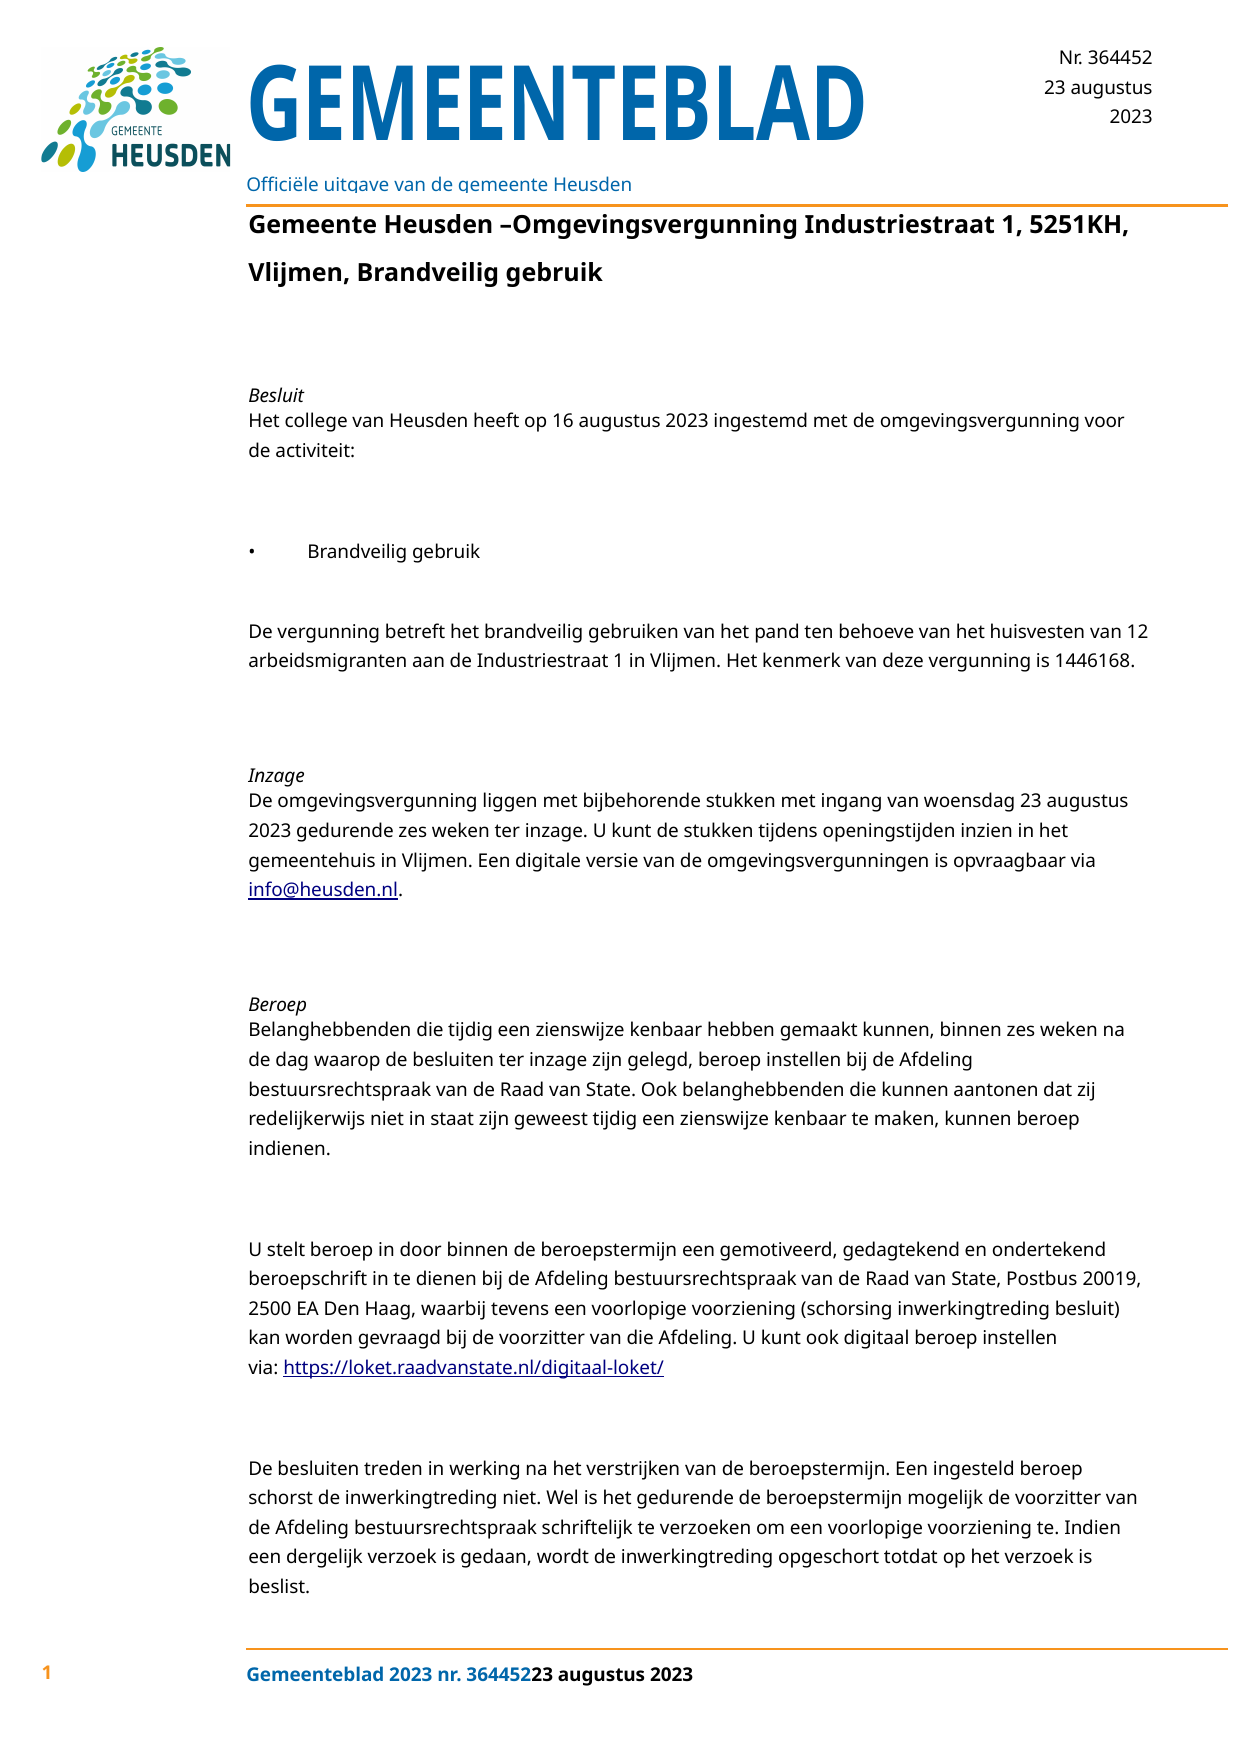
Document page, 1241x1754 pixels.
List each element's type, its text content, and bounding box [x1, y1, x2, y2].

text Beroep [248, 991, 1152, 1017]
text De besluiten treden in werking na het verstrijken van de beroepstermijn. Een ingesteld beroep schorst de inwerkingtreding niet. Wel is het gedurende de beroepstermijn mogelijk de voorzitter van de Afdeling bestuursrechtspraak schriftelijk te verzoeken om een voorlopige voorziening te. Indien een dergelijk verzoek is gedaan, wordt de inwerkingtreding opgeschort totdat op het verzoek is beslist. [248, 1455, 1152, 1599]
text U stelt beroep in door binnen de beroepstermijn een gemotiveerd, gedagtekend en ondertekend beroepschrift in te dienen bij de Afdeling bestuursrechtspraak van de Raad van State, Postbus 20019, 2500 EA Den Haag, waarbij tevens een voorlopige voorziening (schorsing inwerkingtreding besluit) kan worden gevraagd bij de voorzitter van die Afdeling. U kunt ook digitaal beroep instellen via: https://loket.raadvanstate.nl/digitaal-loket/ [248, 1236, 1152, 1380]
list Brandveilig gebruik [248, 538, 1152, 564]
text De omgevingsvergunning liggen met bijbehorende stukken met ingang van woensdag 23 augustus 2023 gedurende zes weken ter inzage. U kunt de stukken tijdens openingstijden inzien in het gemeentehuis in Vlijmen. Een digitale versie van de omgevingsvergunningen is opvraagbaar via info@heusden.nl. [248, 788, 1152, 902]
text Gemeente Heusden –Omgevingsvergunning Industriestraat 1, 5251KH, Vlijmen, Brandveilig gebruik [248, 207, 1152, 288]
picture [41, 47, 231, 172]
text De vergunning betreft het brandveilig gebruiken van het pand ten behoeve van het huisvesten van 12 arbeidsmigranten aan de Industriestraat 1 in Vlijmen. Het kenmerk van deze vergunning is 1446168. [248, 618, 1152, 673]
text Het college van Heusden heeft op 16 augustus 2023 ingestemd met de omgevingsvergunning voor de activiteit: [248, 408, 1152, 463]
text Inzage [248, 762, 1152, 788]
text Besluit [248, 382, 1152, 408]
text Belanghebbenden die tijdig een zienswijze kenbaar hebben gemaakt kunnen, binnen zes weken na de dag waarop de besluiten ter inzage zijn gelegd, beroep instellen bij de Afdeling bestuursrechtspraak van de Raad van State. Ook belanghebbenden die kunnen aantonen dat zij redelijkerwijs niet in staat zijn geweest tijdig een zienswijze kenbaar te maken, kunnen beroep indienen. [248, 1017, 1152, 1161]
